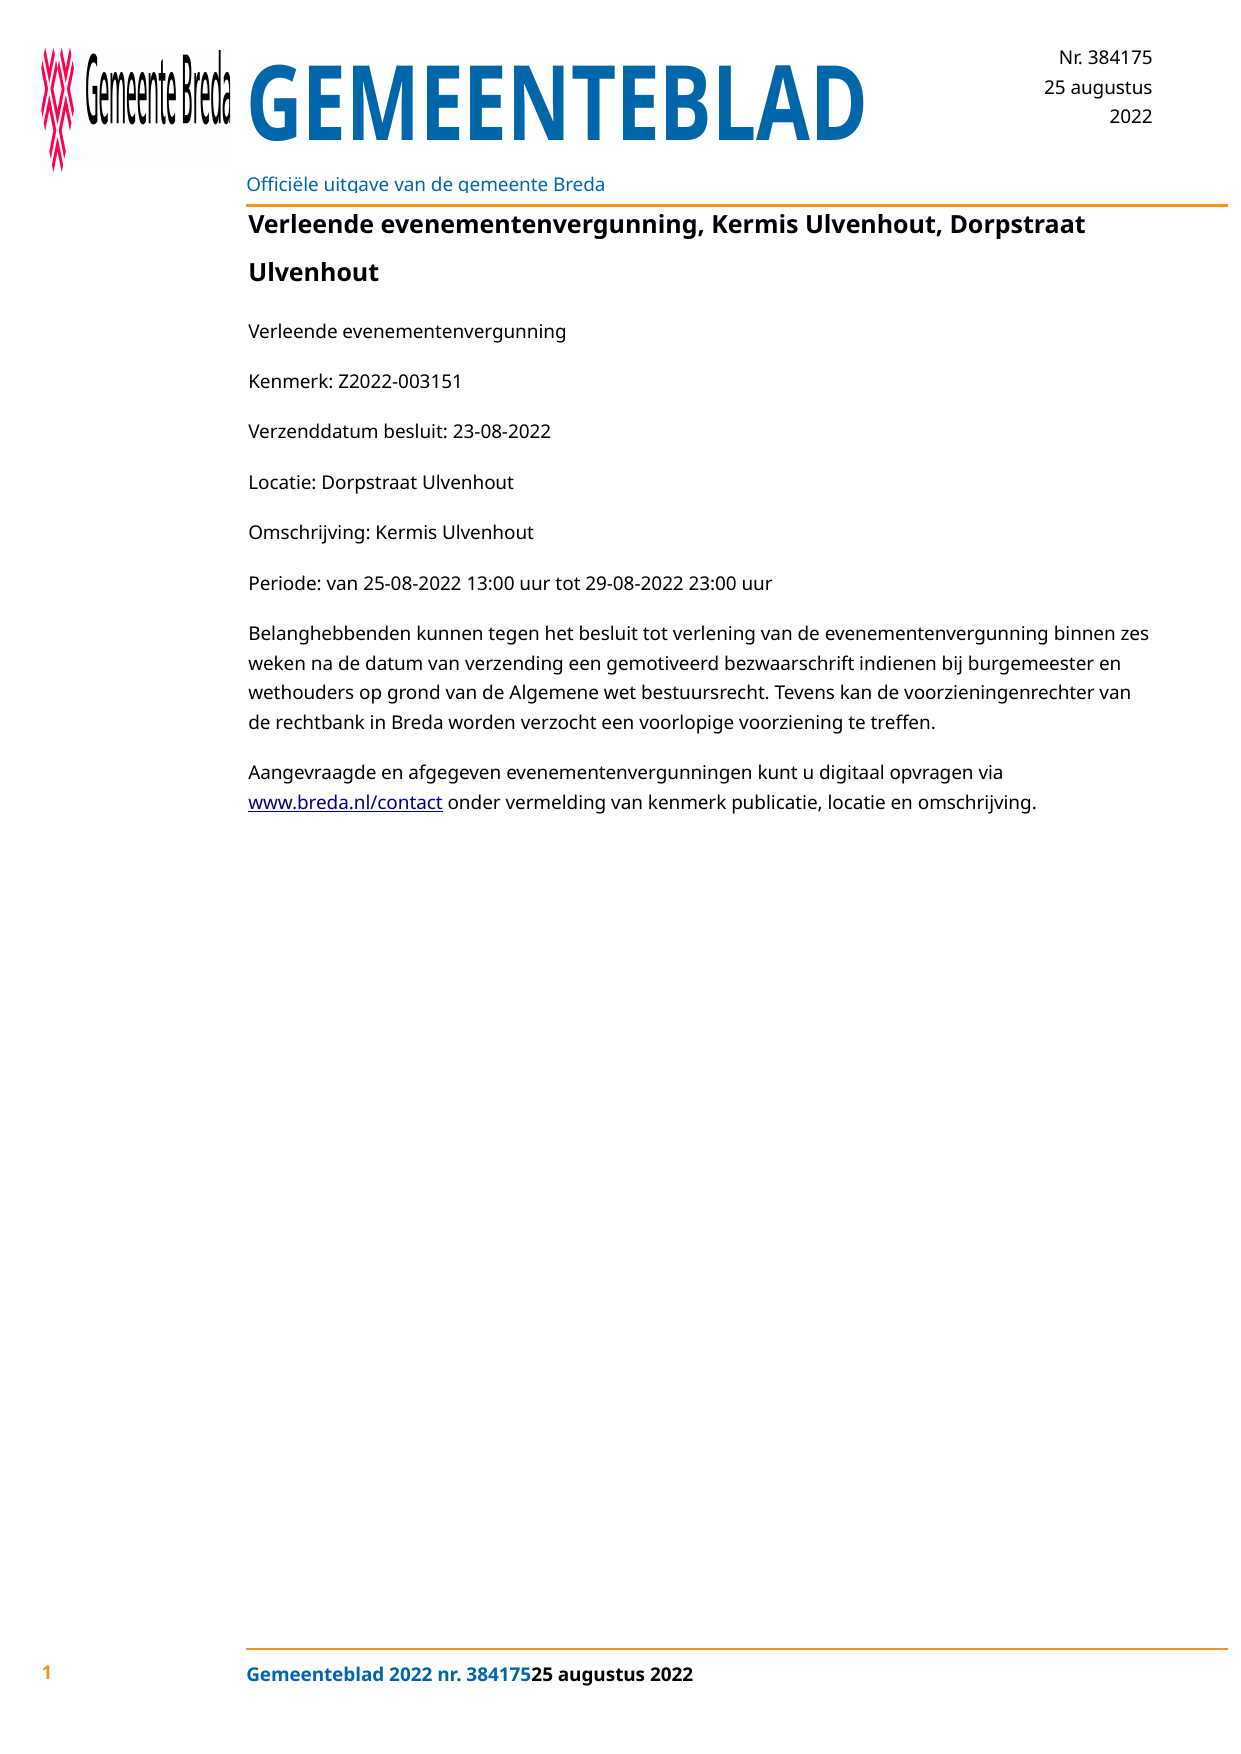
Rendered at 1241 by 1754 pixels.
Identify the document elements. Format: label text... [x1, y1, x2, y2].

text Kenmerk: Z2022-003151 [248, 368, 1152, 394]
text Locatie: Dorpstraat Ulvenhout [248, 469, 1152, 495]
text Verzenddatum besluit: 23-08-2022 [248, 419, 1152, 444]
text Verleende evenementenvergunning, Kermis Ulvenhout, Dorpstraat Ulvenhout [248, 207, 1152, 288]
text Belanghebbenden kunnen tegen het besluit tot verlening van de evenementenvergunning binnen zes weken na de datum van verzending een gemotiveerd bezwaarschrift indienen bij burgemeester en wethouders op grond van de Algemene wet bestuursrecht. Tevens kan de voorzieningenrechter van de rechtbank in Breda worden verzocht een voorlopige voorziening te treffen. [248, 620, 1152, 735]
text Aangevraagde en afgegeven evenementenvergunningen kunt u digitaal opvragen via www.breda.nl/contact onder vermelding van kenmerk publicatie, locatie en omschrijving. [248, 759, 1152, 815]
text Verleende evenementenvergunning [248, 318, 1152, 344]
picture [41, 47, 231, 172]
text Omschrijving: Kermis Ulvenhout [248, 519, 1152, 545]
text Periode: van 25-08-2022 13:00 uur tot 29-08-2022 23:00 uur [248, 570, 1152, 596]
